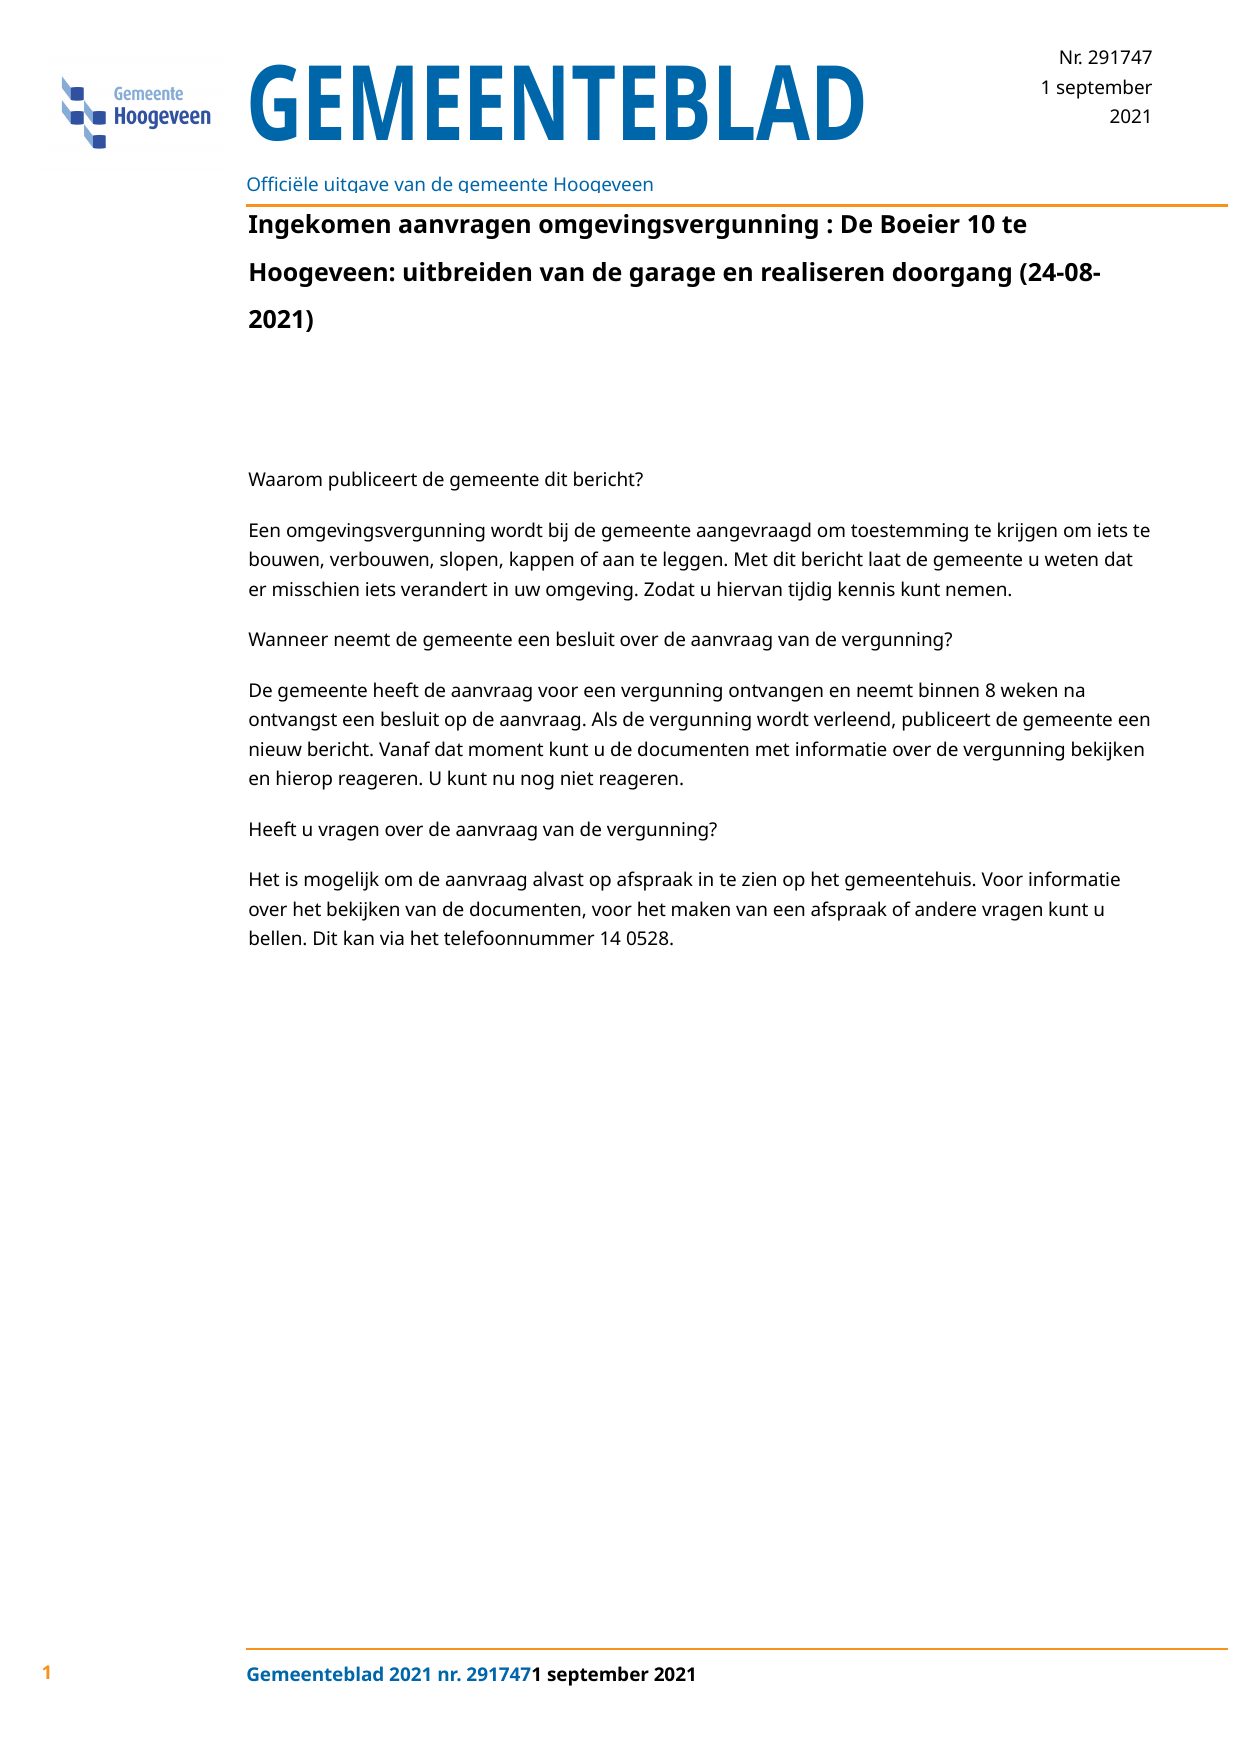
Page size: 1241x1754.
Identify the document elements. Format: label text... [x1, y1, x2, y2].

text Ingekomen aanvragen omgevingsvergunning : De Boeier 10 te Hoogeveen: uitbreiden van de garage en realiseren doorgang (24-08-2021) [248, 207, 1152, 336]
text Het is mogelijk om de aanvraag alvast op afspraak in te zien op het gemeentehuis. Voor informatie over het bekijken van de documenten, voor het maken van een afspraak of andere vragen kunt u bellen. Dit kan via het telefoonnummer 14 0528. [248, 866, 1152, 951]
picture [41, 47, 231, 172]
text Waarom publiceert de gemeente dit bericht? [248, 466, 1152, 492]
text De gemeente heeft de aanvraag voor een vergunning ontvangen en neemt binnen 8 weken na ontvangst een besluit op de aanvraag. Als de vergunning wordt verleend, publiceert de gemeente een nieuw bericht. Vanaf dat moment kunt u de documenten met informatie over de vergunning bekijken en hierop reageren. U kunt nu nog niet reageren. [248, 677, 1152, 791]
text Een omgevingsvergunning wordt bij de gemeente aangevraagd om toestemming te krijgen om iets te bouwen, verbouwen, slopen, kappen of aan te leggen. Met dit bericht laat de gemeente u weten dat er misschien iets verandert in uw omgeving. Zodat u hiervan tijdig kennis kunt nemen. [248, 517, 1152, 602]
text Wanneer neemt de gemeente een besluit over de aanvraag van de vergunning? [248, 626, 1152, 652]
text Heeft u vragen over de aanvraag van de vergunning? [248, 816, 1152, 842]
